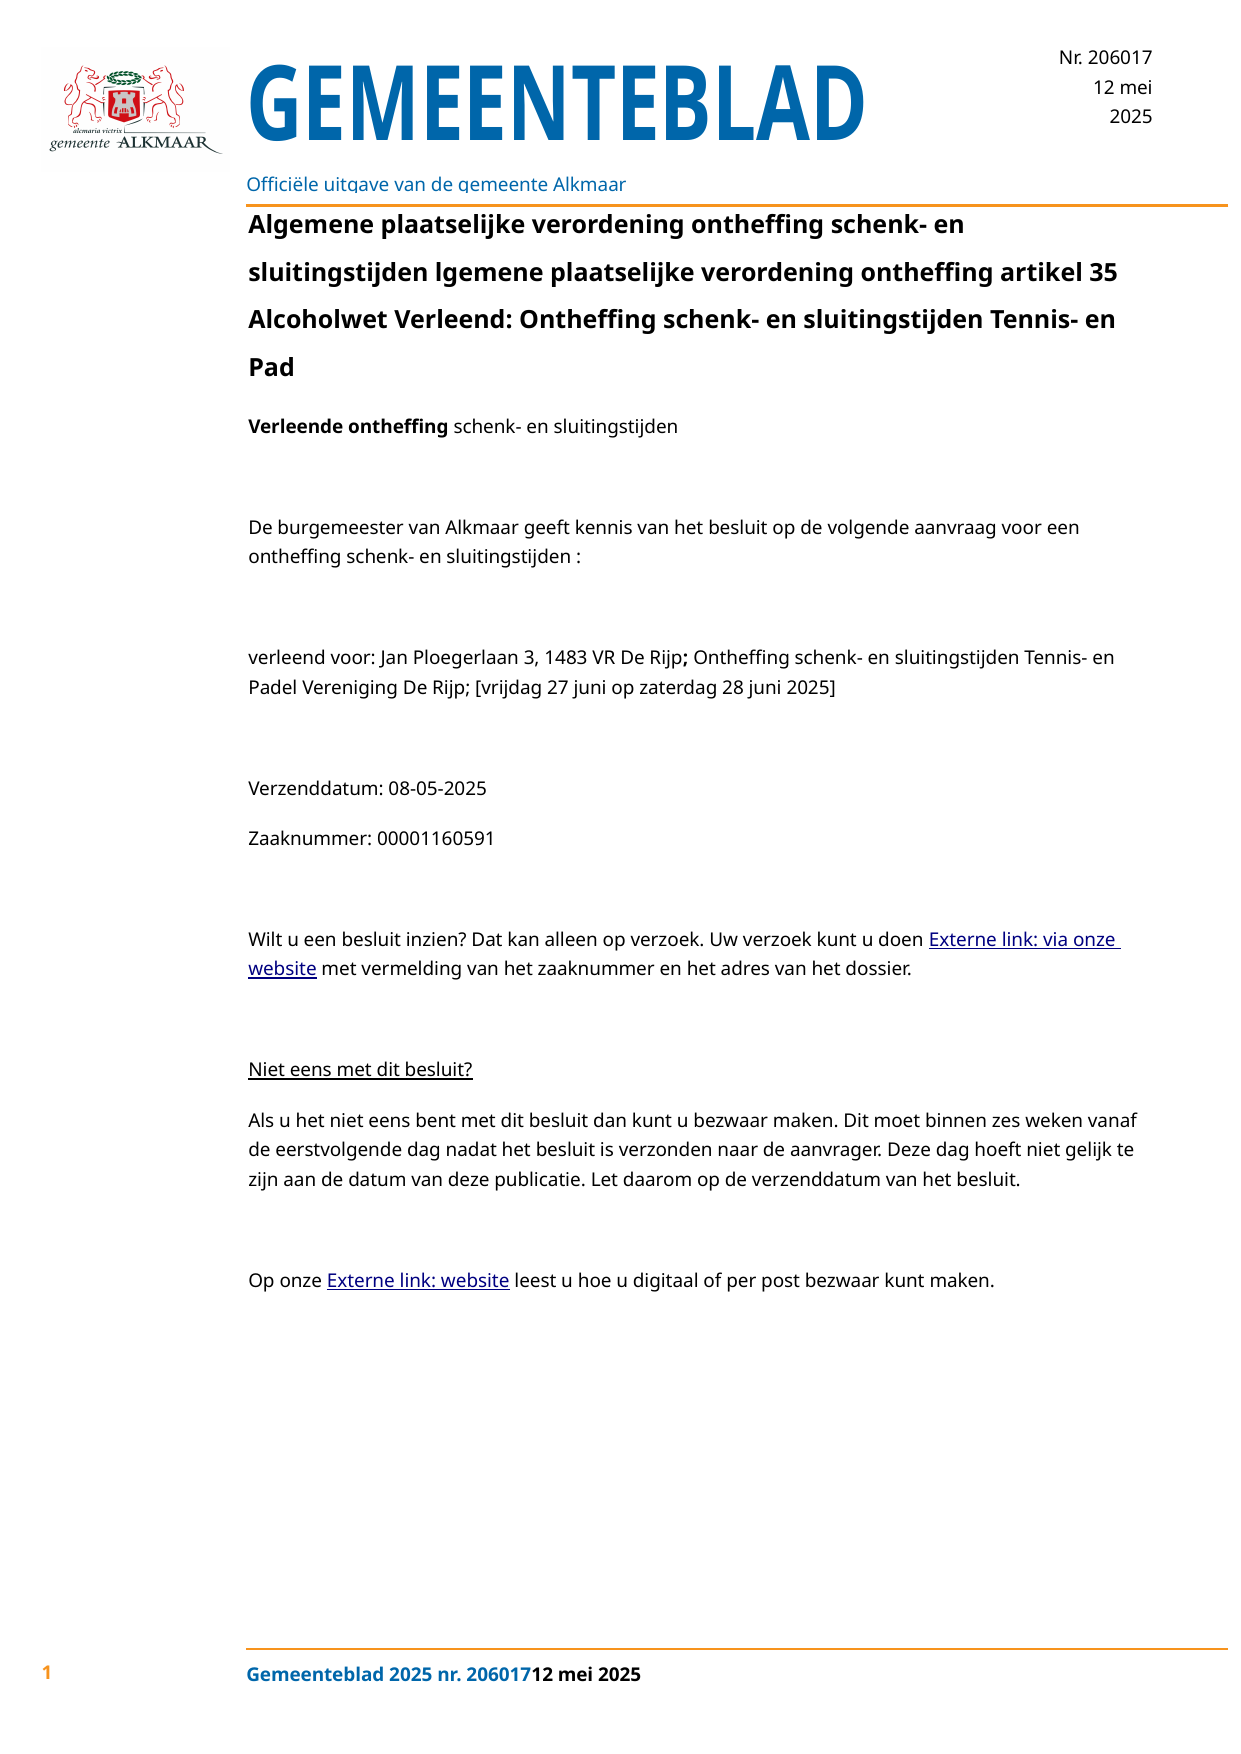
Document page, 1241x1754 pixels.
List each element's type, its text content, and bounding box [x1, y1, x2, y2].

text De burgemeester van Alkmaar geeft kennis van het besluit op de volgende aanvraag voor een ontheffing schenk- en sluitingstijden : [248, 514, 1152, 569]
text Verzenddatum: 08-05-2025 [248, 775, 1152, 801]
text Verleende ontheffing schenk- en sluitingstijden [248, 413, 1152, 439]
text Op onze Externe link: website leest u hoe u digitaal of per post bezwaar kunt maken. [248, 1267, 1152, 1293]
text Als u het niet eens bent met dit besluit dan kunt u bezwaar maken. Dit moet binnen zes weken vanaf de eerstvolgende dag nadat het besluit is verzonden naar de aanvrager. Deze dag hoeft niet gelijk te zijn aan de datum van deze publicatie. Let daarom op de verzenddatum van het besluit. [248, 1107, 1152, 1192]
text verleend voor: Jan Ploegerlaan 3, 1483 VR De Rijp; Ontheffing schenk- en sluitingstijden Tennis- en Padel Vereniging De Rijp; [vrijdag 27 juni op zaterdag 28 juni 2025] [248, 644, 1152, 700]
text Niet eens met dit besluit? [248, 1056, 1152, 1082]
picture [41, 47, 231, 172]
text Wilt u een besluit inzien? Dat kan alleen op verzoek. Uw verzoek kunt u doen Externe link: via onze website met vermelding van het zaaknummer en het adres van het dossier. [248, 926, 1152, 981]
text Algemene plaatselijke verordening ontheffing schenk- en sluitingstijden lgemene plaatselijke verordening ontheffing artikel 35 Alcoholwet Verleend: Ontheffing schenk- en sluitingstijden Tennis- en Pad [248, 207, 1152, 384]
text Zaaknummer: 00001160591 [248, 825, 1152, 851]
